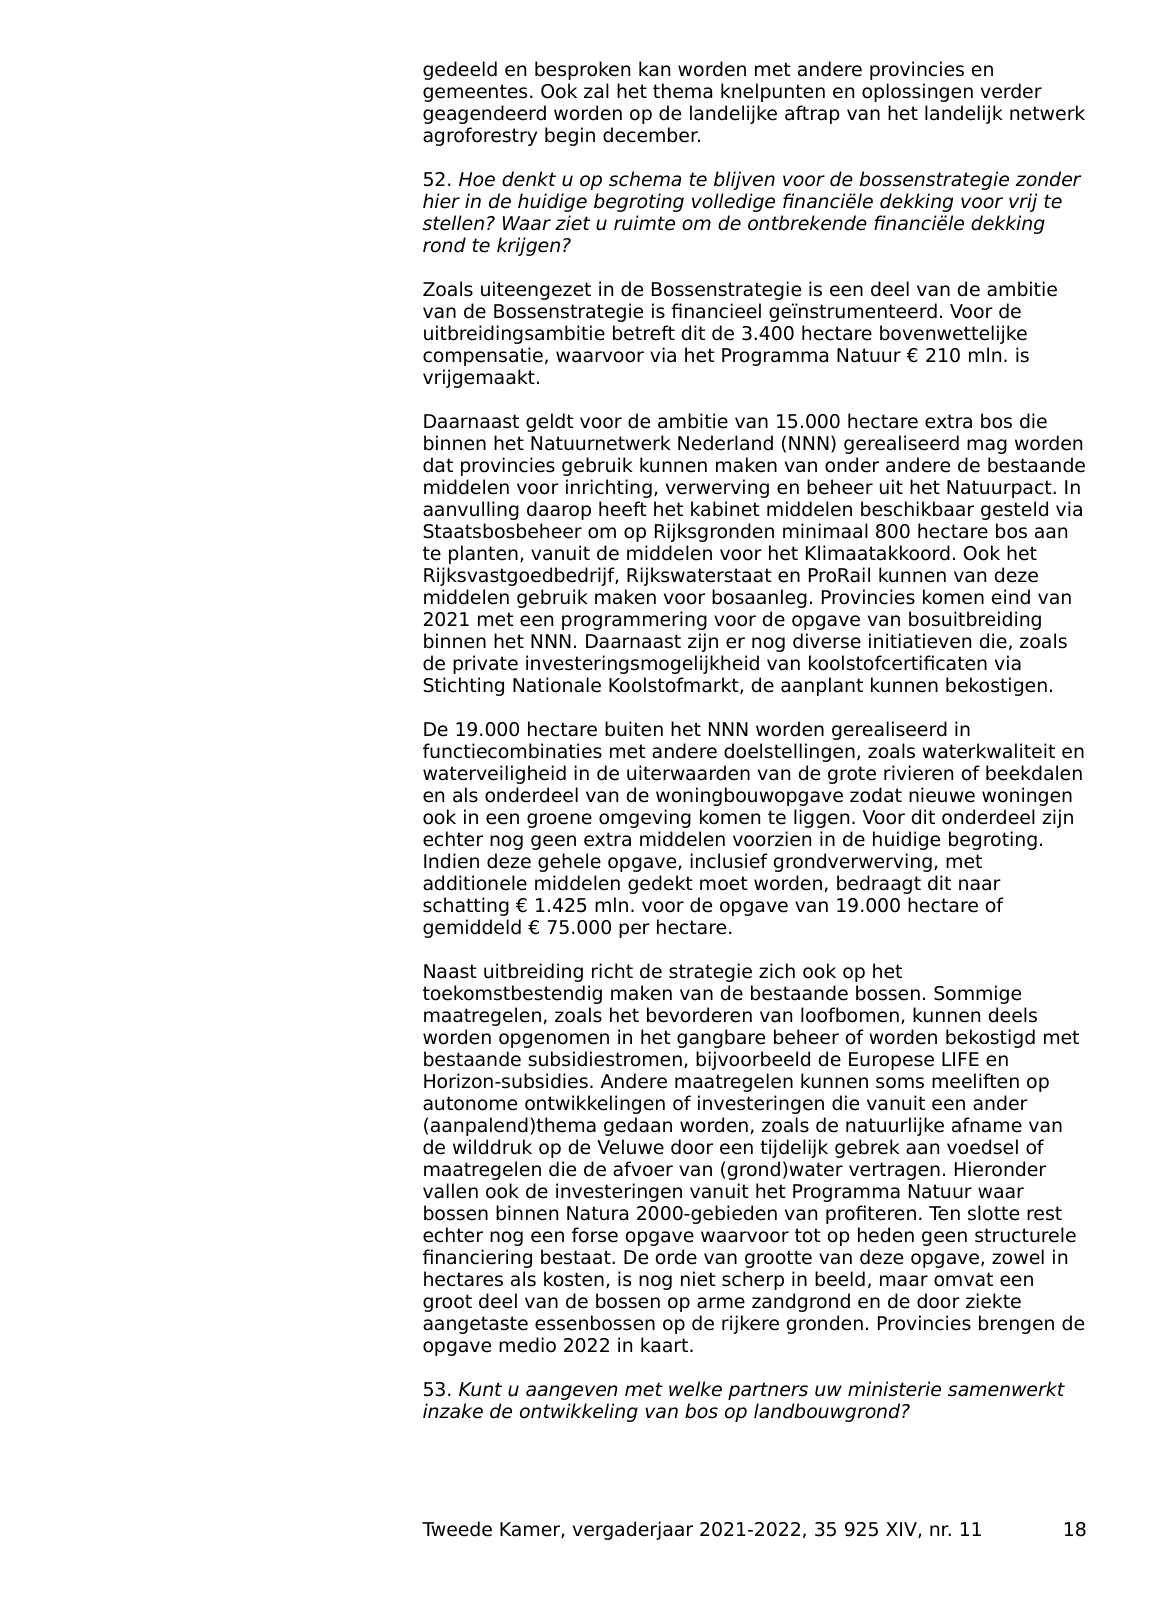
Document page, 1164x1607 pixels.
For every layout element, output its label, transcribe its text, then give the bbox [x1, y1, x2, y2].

text 53. Kunt u aangeven met welke partners uw ministerie samenwerkt inzake de ontwikkeling van bos op landbouwgrond? [422, 1379, 1087, 1423]
text Daarnaast geldt voor de ambitie van 15.000 hectare extra bos die binnen het Natuurnetwerk Nederland (NNN) gerealiseerd mag worden dat provincies gebruik kunnen maken van onder andere de bestaande middelen voor inrichting, verwerving en beheer uit het Natuurpact. In aanvulling daarop heeft het kabinet middelen beschikbaar gesteld via Staatsbosbeheer om op Rijksgronden minimaal 800 hectare bos aan te planten, vanuit de middelen voor het Klimaatakkoord. Ook het Rijksvastgoedbedrijf, Rijkswaterstaat en ProRail kunnen van deze middelen gebruik maken voor bosaanleg. Provincies komen eind van 2021 met een programmering voor de opgave van bosuitbreiding binnen het NNN. Daarnaast zijn er nog diverse initiatieven die, zoals de private investeringsmogelijkheid van koolstofcertificaten via Stichting Nationale Koolstofmarkt, de aanplant kunnen bekostigen. [422, 411, 1087, 697]
text gedeeld en besproken kan worden met andere provincies en gemeentes. Ook zal het thema knelpunten en oplossingen verder geagendeerd worden op de landelijke aftrap van het landelijk netwerk agroforestry begin december. [422, 59, 1087, 147]
text Naast uitbreiding richt de strategie zich ook op het toekomstbestendig maken van de bestaande bossen. Sommige maatregelen, zoals het bevorderen van loofbomen, kunnen deels worden opgenomen in het gangbare beheer of worden bekostigd met bestaande subsidiestromen, bijvoorbeeld de Europese LIFE en Horizon-subsidies. Andere maatregelen kunnen soms meeliften op autonome ontwikkelingen of investeringen die vanuit een ander (aanpalend)thema gedaan worden, zoals de natuurlijke afname van de wilddruk op de Veluwe door een tijdelijk gebrek aan voedsel of maatregelen die de afvoer van (grond)water vertragen. Hieronder vallen ook de investeringen vanuit het Programma Natuur waar bossen binnen Natura 2000-gebieden van profiteren. Ten slotte rest echter nog een forse opgave waarvoor tot op heden geen structurele financiering bestaat. De orde van grootte van deze opgave, zowel in hectares als kosten, is nog niet scherp in beeld, maar omvat een groot deel van de bossen op arme zandgrond en de door ziekte aangetaste essenbossen op de rijkere gronden. Provincies brengen de opgave medio 2022 in kaart. [422, 961, 1087, 1357]
text De 19.000 hectare buiten het NNN worden gerealiseerd in functiecombinaties met andere doelstellingen, zoals waterkwaliteit en waterveiligheid in de uiterwaarden van de grote rivieren of beekdalen en als onderdeel van de woningbouwopgave zodat nieuwe woningen ook in een groene omgeving komen te liggen. Voor dit onderdeel zijn echter nog geen extra middelen voorzien in de huidige begroting. Indien deze gehele opgave, inclusief grondverwerving, met additionele middelen gedekt moet worden, bedraagt dit naar schatting € 1.425 mln. voor de opgave van 19.000 hectare of gemiddeld € 75.000 per hectare. [422, 719, 1087, 939]
text 52. Hoe denkt u op schema te blijven voor de bossenstrategie zonder hier in de huidige begroting volledige financiële dekking voor vrij te stellen? Waar ziet u ruimte om de ontbrekende financiële dekking rond te krijgen? [422, 169, 1087, 257]
text Zoals uiteengezet in de Bossenstrategie is een deel van de ambitie van de Bossenstrategie is financieel geïnstrumenteerd. Voor de uitbreidingsambitie betreft dit de 3.400 hectare bovenwettelijke compensatie, waarvoor via het Programma Natuur € 210 mln. is vrijgemaakt. [422, 279, 1087, 389]
